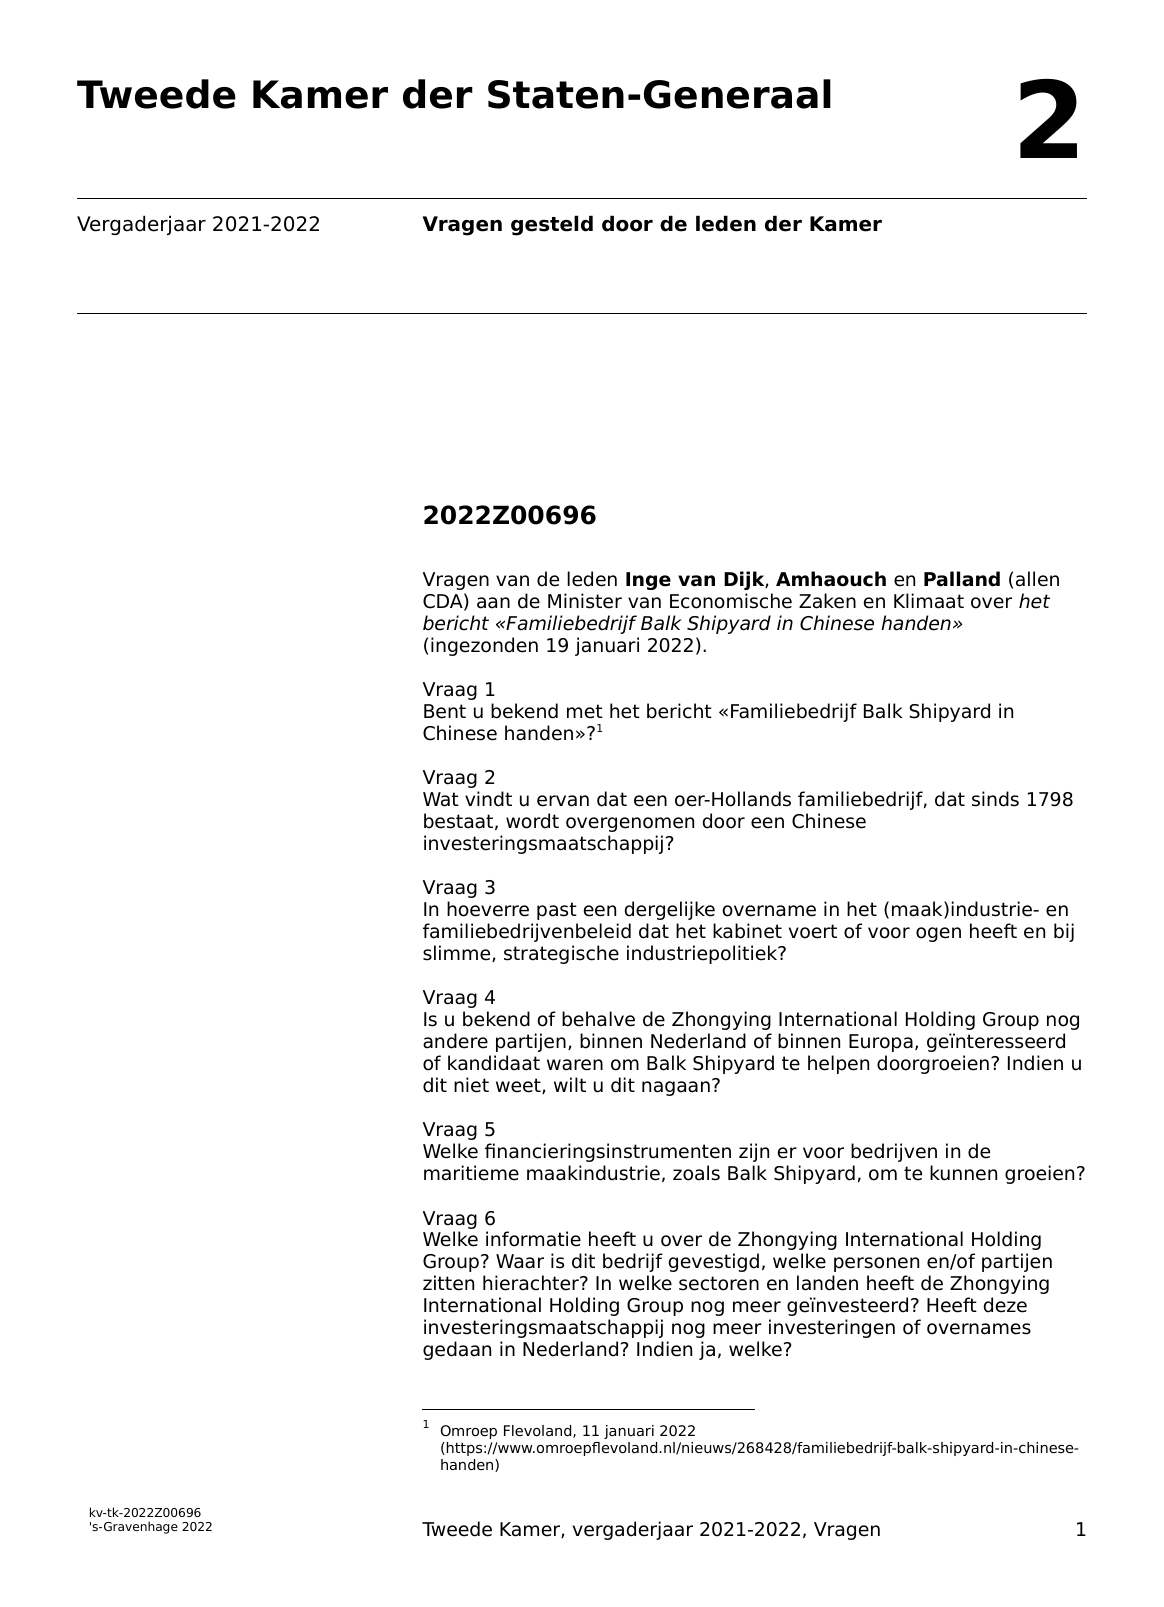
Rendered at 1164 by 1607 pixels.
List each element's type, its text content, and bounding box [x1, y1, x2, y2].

text Vraag 1 [422, 679, 1087, 701]
text Omroep Flevoland, 11 januari 2022 (https://www.omroepflevoland.nl/nieuws/268428/familiebedrijf-balk-shipyard-in-chinese-handen) [422, 1418, 1087, 1474]
text Welke informatie heeft u over de Zhongying International Holding Group? Waar is dit bedrijf gevestigd, welke personen en/of partijen zitten hierachter? In welke sectoren en landen heeft de Zhongying International Holding Group nog meer geïnvesteerd? Heeft deze investeringsmaatschappij nog meer investeringen of overnames gedaan in Nederland? Indien ja, welke? [422, 1229, 1087, 1361]
text Wat vindt u ervan dat een oer-Hollands familiebedrijf, dat sinds 1798 bestaat, wordt overgenomen door een Chinese investeringsmaatschappij? [422, 789, 1087, 855]
text Vraag 6 [422, 1207, 1087, 1229]
text kv-tk-2022Z00696 [88, 1506, 323, 1520]
text Vraag 3 [422, 877, 1087, 899]
text Bent u bekend met het bericht «Familiebedrijf Balk Shipyard in Chinese handen»? [422, 701, 1087, 745]
text Vraag 2 [422, 767, 1087, 789]
text Welke financieringsinstrumenten zijn er voor bedrijven in de maritieme maakindustrie, zoals Balk Shipyard, om te kunnen groeien? [422, 1141, 1087, 1185]
text Vraag 5 [422, 1119, 1087, 1141]
table_header 2 [886, 59, 1087, 198]
text Vraag 4 [422, 987, 1087, 1009]
text Vragen van de leden Inge van Dijk, Amhaouch en Palland (allen CDA) aan de Minister van Economische Zaken en Klimaat over het bericht «Familiebedrijf Balk Shipyard in Chinese handen» (ingezonden 19 januari 2022). [422, 569, 1087, 657]
text 2022Z00696 [422, 501, 1087, 531]
text 's-Gravenhage 2022 [88, 1520, 323, 1534]
text Is u bekend of behalve de Zhongying International Holding Group nog andere partijen, binnen Nederland of binnen Europa, geïnteresseerd of kandidaat waren om Balk Shipyard te helpen doorgroeien? Indien u dit niet weet, wilt u dit nagaan? [422, 1009, 1087, 1097]
table_cell Vergaderjaar 2021-2022 [77, 199, 422, 313]
text In hoeverre past een dergelijke overname in het (maak)industrie- en familiebedrijvenbeleid dat het kabinet voert of voor ogen heeft en bij slimme, strategische industriepolitiek? [422, 899, 1087, 965]
table_header Tweede Kamer der Staten-Generaal [77, 59, 886, 198]
table_cell Vragen gesteld door de leden der Kamer [422, 199, 1087, 313]
